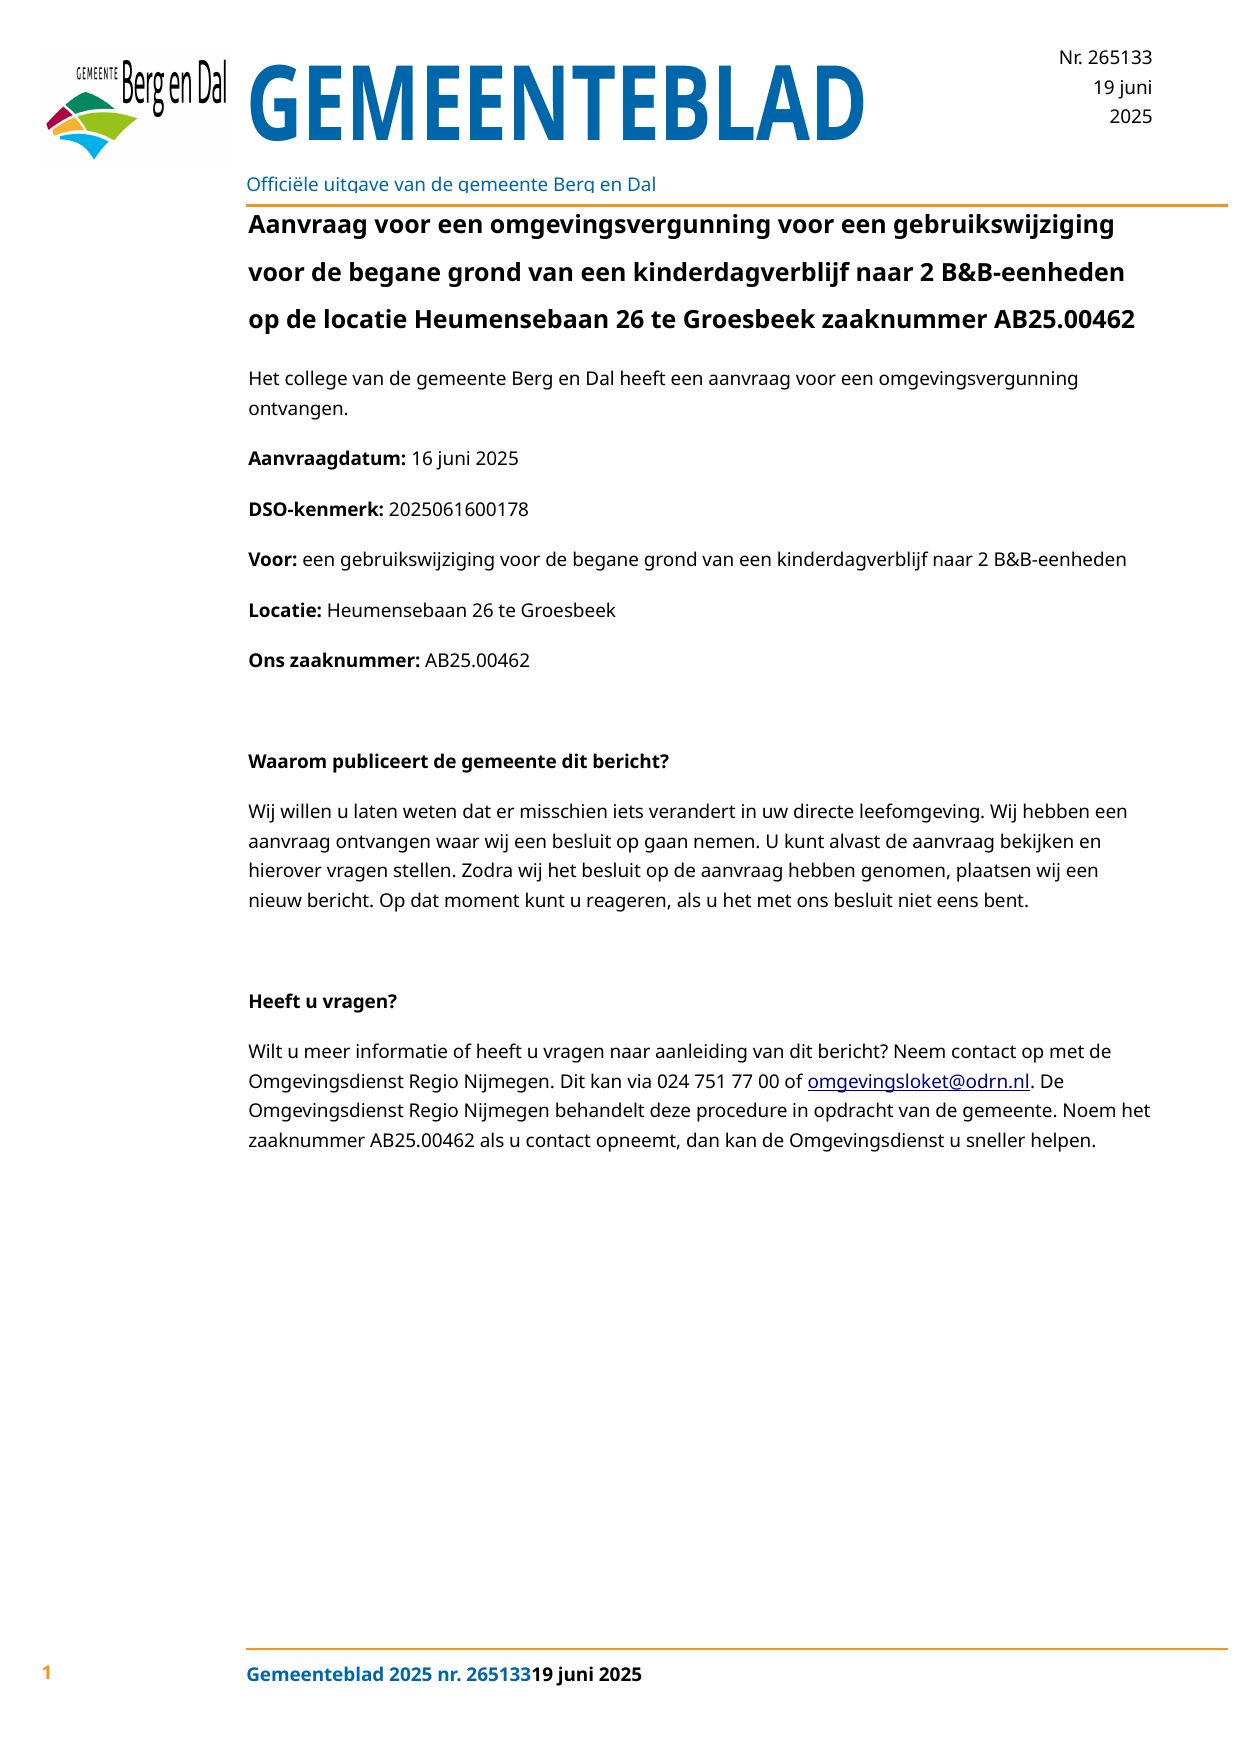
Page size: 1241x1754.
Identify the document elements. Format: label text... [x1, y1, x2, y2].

text Heeft u vragen? [248, 988, 1152, 1014]
text Aanvraagdatum: 16 juni 2025 [248, 446, 1152, 471]
text Aanvraag voor een omgevingsvergunning voor een gebruikswijziging voor de begane grond van een kinderdagverblijf naar 2 B&B-eenheden op de locatie Heumensebaan 26 te Groesbeek zaaknummer AB25.00462 [248, 207, 1152, 336]
text Wij willen u laten weten dat er misschien iets verandert in uw directe leefomgeving. Wij hebben een aanvraag ontvangen waar wij een besluit op gaan nemen. U kunt alvast de aanvraag bekijken en hierover vragen stellen. Zodra wij het besluit op de aanvraag hebben genomen, plaatsen wij een nieuw bericht. Op dat moment kunt u reageren, als u het met ons besluit niet eens bent. [248, 798, 1152, 913]
text Ons zaaknummer: AB25.00462 [248, 647, 1152, 673]
text Voor: een gebruikswijziging voor de begane grond van een kinderdagverblijf naar 2 B&B-eenheden [248, 546, 1152, 572]
text Locatie: Heumensebaan 26 te Groesbeek [248, 597, 1152, 622]
text DSO-kenmerk: 2025061600178 [248, 496, 1152, 522]
picture [41, 47, 231, 172]
text Wilt u meer informatie of heeft u vragen naar aanleiding van dit bericht? Neem contact op met de Omgevingsdienst Regio Nijmegen. Dit kan via 024 751 77 00 of omgevingsloket@odrn.nl. De Omgevingsdienst Regio Nijmegen behandelt deze procedure in opdracht van de gemeente. Noem het zaaknummer AB25.00462 als u contact opneemt, dan kan de Omgevingsdienst u sneller helpen. [248, 1038, 1152, 1153]
text Waarom publiceert de gemeente dit bericht? [248, 748, 1152, 774]
text Het college van de gemeente Berg en Dal heeft een aanvraag voor een omgevingsvergunning ontvangen. [248, 366, 1152, 421]
